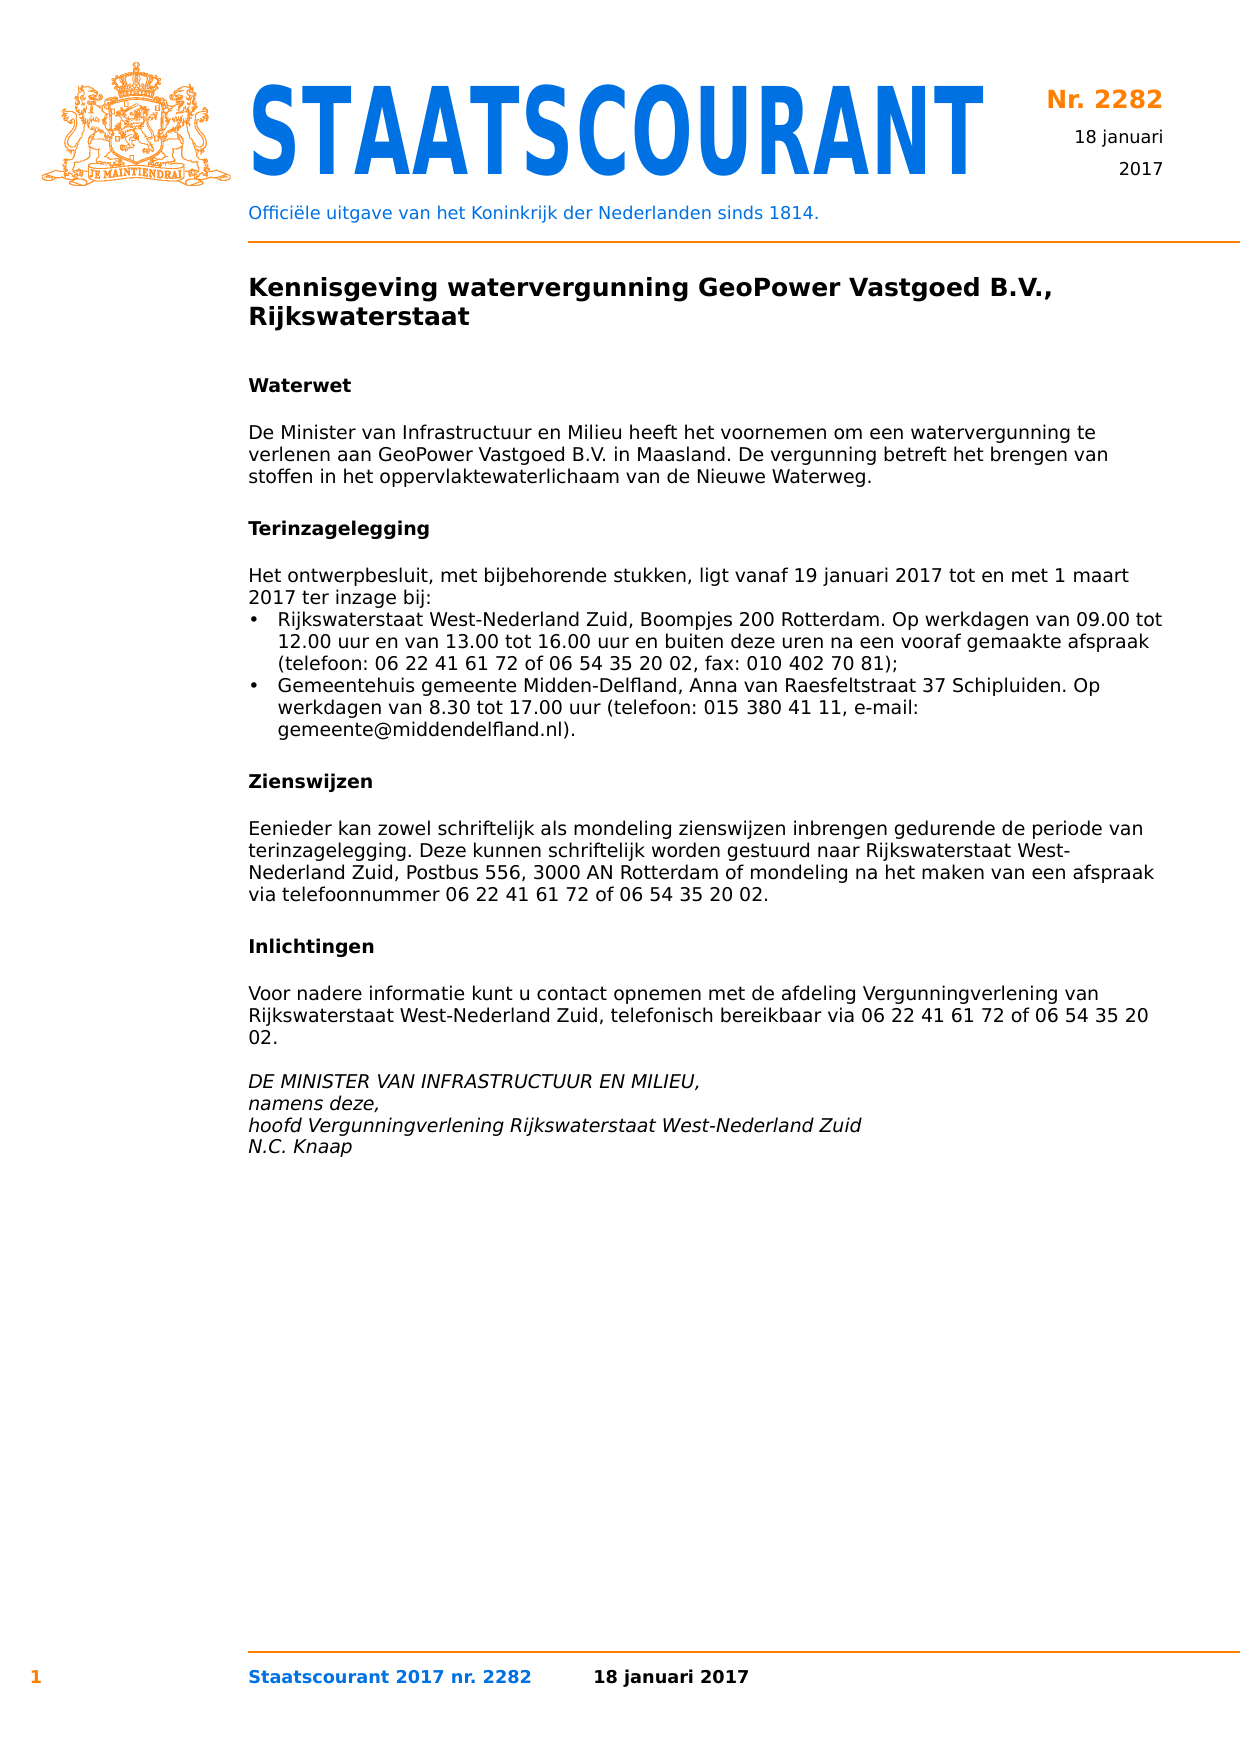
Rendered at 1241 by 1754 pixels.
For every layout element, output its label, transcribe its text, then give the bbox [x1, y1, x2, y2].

subtitle Kennisgeving watervergunning GeoPower Vastgoed B.V., Rijkswaterstaat [248, 273, 1163, 331]
text Voor nadere informatie kunt u contact opnemen met de afdeling Vergunningverlening van Rijkswaterstaat West-Nederland Zuid, telefonisch bereikbaar via 06 22 41 61 72 of 06 54 35 20 02. [248, 983, 1163, 1049]
table_cell Officiële uitgave van het Koninkrijk der Nederlanden sinds 1814. [248, 203, 1240, 241]
subtitle Terinzagelegging [248, 518, 1163, 540]
picture [41, 62, 231, 186]
subtitle Inlichtingen [248, 936, 1163, 958]
text • Rijkswaterstaat West-Nederland Zuid, Boompjes 200 Rotterdam. Op werkdagen van 09.00 tot 12.00 uur en van 13.00 tot 16.00 uur en buiten deze uren na een vooraf gemaakte afspraak (telefoon: 06 22 41 61 72 of 06 54 35 20 02, fax: 010 402 70 81); [248, 609, 1163, 675]
text DE MINISTER VAN INFRASTRUCTUUR EN MILIEU, namens deze, hoofd Vergunningverlening Rijkswaterstaat West-Nederland Zuid N.C. Knaap [248, 1071, 1163, 1158]
table_cell 2017 [998, 153, 1240, 203]
text Het ontwerpbesluit, met bijbehorende stukken, ligt vanaf 19 januari 2017 tot en met 1 maart 2017 ter inzage bij: [248, 565, 1163, 609]
text De Minister van Infrastructuur en Milieu heeft het voornemen om een watervergunning te verlenen aan GeoPower Vastgoed B.V. in Maasland. De vergunning betreft het brengen van stoffen in het oppervlaktewaterlichaam van de Nieuwe Waterweg. [248, 422, 1163, 488]
text Eenieder kan zowel schriftelijk als mondeling zienswijzen inbrengen gedurende de periode van terinzagelegging. Deze kunnen schriftelijk worden gestuurd naar Rijkswaterstaat West-Nederland Zuid, Postbus 556, 3000 AN Rotterdam of mondeling na het maken van een afspraak via telefoonnummer 06 22 41 61 72 of 06 54 35 20 02. [248, 818, 1163, 906]
subtitle Waterwet [248, 375, 1163, 397]
table_header STAATSCOURANT [248, 62, 998, 203]
table_header [25, 62, 248, 241]
text • Gemeentehuis gemeente Midden-Delfland, Anna van Raesfeltstraat 37 Schipluiden. Op werkdagen van 8.30 tot 17.00 uur (telefoon: 015 380 41 11, e-mail: gemeente@middendelfland.nl). [248, 675, 1163, 741]
table_header Nr. 2282 [998, 62, 1240, 121]
subtitle Zienswijzen [248, 771, 1163, 793]
table_cell 18 januari [998, 121, 1240, 153]
